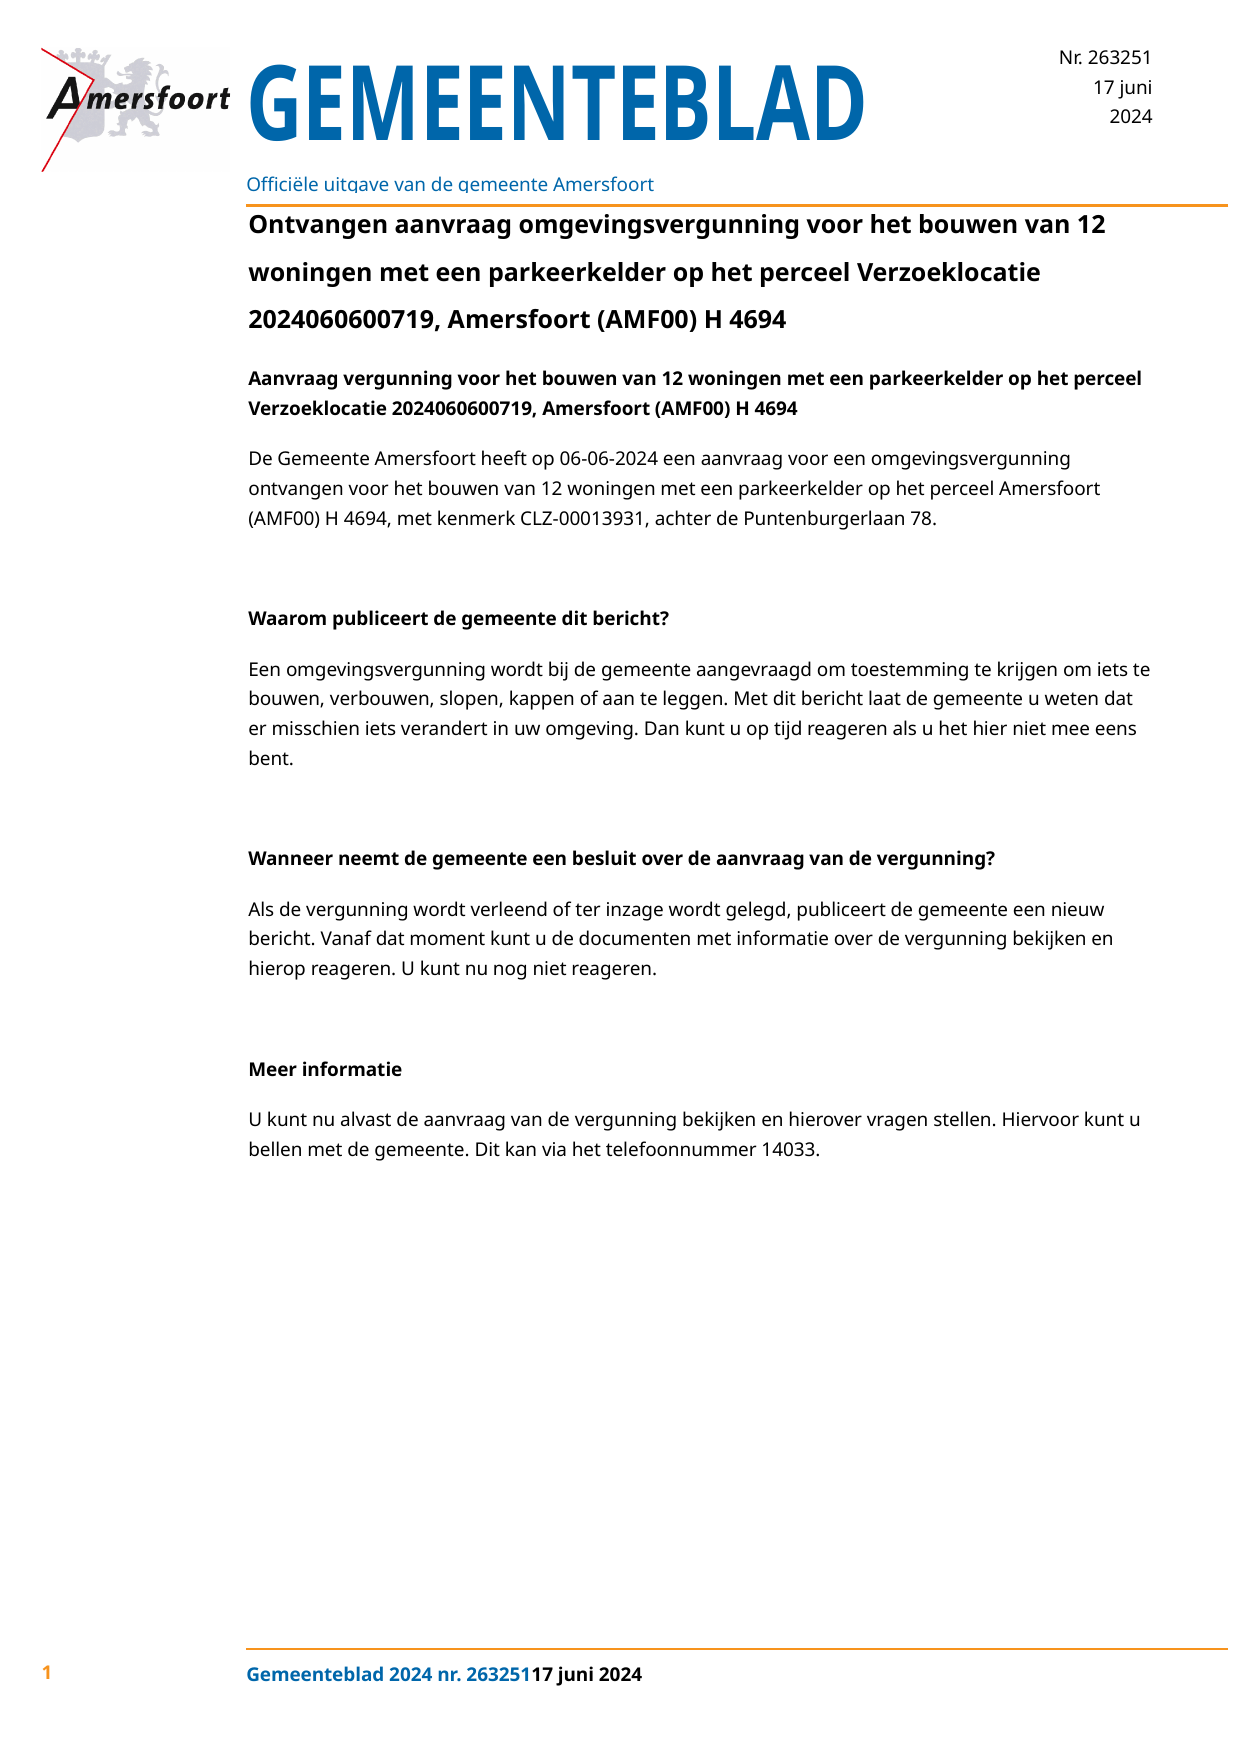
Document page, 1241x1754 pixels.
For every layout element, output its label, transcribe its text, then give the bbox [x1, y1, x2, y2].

text Meer informatie [248, 1056, 1152, 1082]
text U kunt nu alvast de aanvraag van de vergunning bekijken en hierover vragen stellen. Hiervoor kunt u bellen met de gemeente. Dit kan via het telefoonnummer 14033. [248, 1106, 1152, 1162]
text Ontvangen aanvraag omgevingsvergunning voor het bouwen van 12 woningen met een parkeerkelder op het perceel Verzoeklocatie 2024060600719, Amersfoort (AMF00) H 4694 [248, 207, 1152, 336]
text De Gemeente Amersfoort heeft op 06-06-2024 een aanvraag voor een omgevingsvergunning ontvangen voor het bouwen van 12 woningen met een parkeerkelder op het perceel Amersfoort (AMF00) H 4694, met kenmerk CLZ-00013931, achter de Puntenburgerlaan 78. [248, 446, 1152, 530]
text Aanvraag vergunning voor het bouwen van 12 woningen met een parkeerkelder op het perceel Verzoeklocatie 2024060600719, Amersfoort (AMF00) H 4694 [248, 366, 1152, 421]
text Als de vergunning wordt verleend of ter inzage wordt gelegd, publiceert de gemeente een nieuw bericht. Vanaf dat moment kunt u de documenten met informatie over de vergunning bekijken en hierop reageren. U kunt nu nog niet reageren. [248, 896, 1152, 981]
picture [41, 47, 231, 172]
text Een omgevingsvergunning wordt bij de gemeente aangevraagd om toestemming te krijgen om iets te bouwen, verbouwen, slopen, kappen of aan te leggen. Met dit bericht laat de gemeente u weten dat er misschien iets verandert in uw omgeving. Dan kunt u op tijd reageren als u het hier niet mee eens bent. [248, 656, 1152, 770]
text Waarom publiceert de gemeente dit bericht? [248, 606, 1152, 631]
text Wanneer neemt de gemeente een besluit over de aanvraag van de vergunning? [248, 846, 1152, 871]
